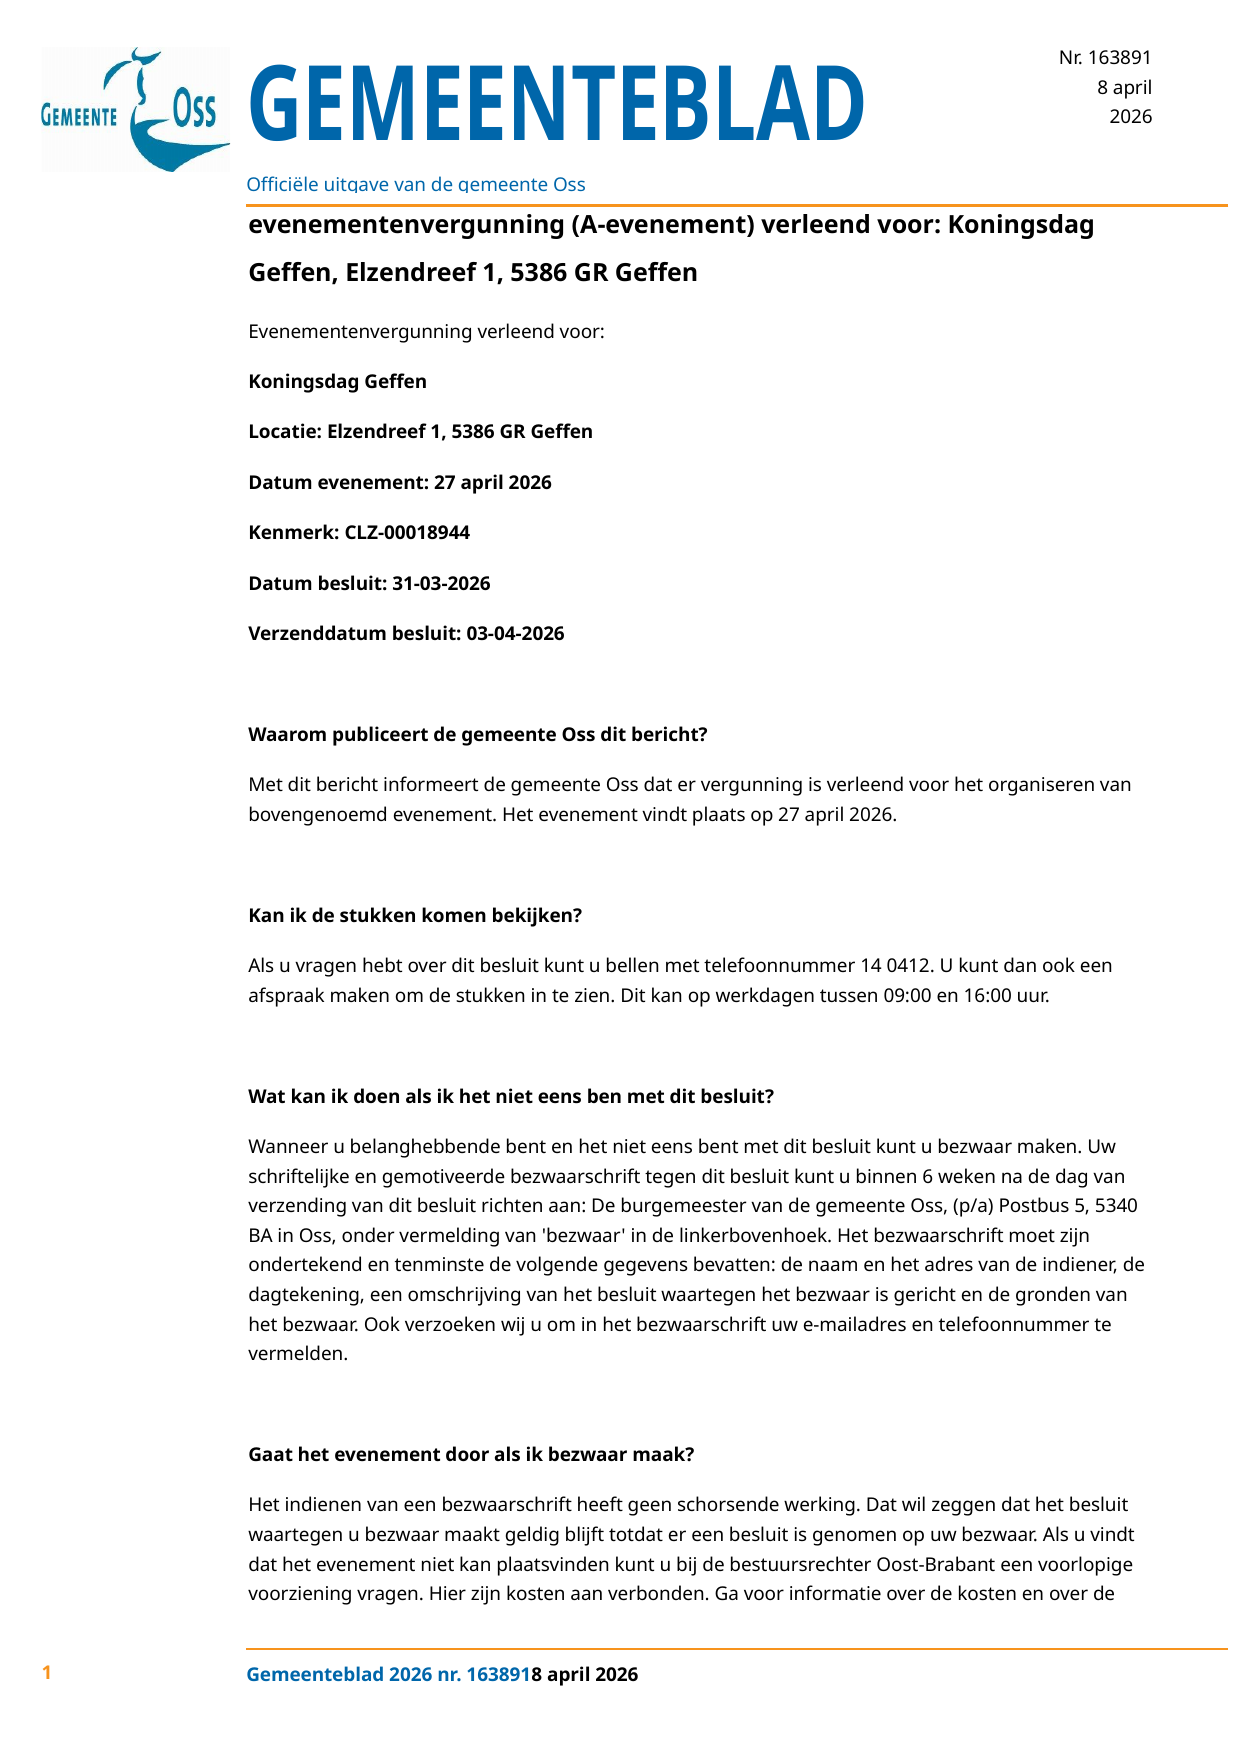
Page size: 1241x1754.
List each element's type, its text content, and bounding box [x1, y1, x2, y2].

text Het indienen van een bezwaarschrift heeft geen schorsende werking. Dat wil zeggen dat het besluit waartegen u bezwaar maakt geldig blijft totdat er een besluit is genomen op uw bezwaar. Als u vindt dat het evenement niet kan plaatsvinden kunt u bij de bestuursrechter Oost-Brabant een voorlopige voorziening vragen. Hier zijn kosten aan verbonden. Ga voor informatie over de kosten en over de [248, 1492, 1152, 1606]
text Kan ik de stukken komen bekijken? [248, 902, 1152, 928]
text Koningsdag Geffen [248, 368, 1152, 394]
text Verzenddatum besluit: 03-04-2026 [248, 620, 1152, 646]
text evenementenvergunning (A-evenement) verleend voor: Koningsdag Geffen, Elzendreef 1, 5386 GR Geffen [248, 207, 1152, 288]
text Kenmerk: CLZ-00018944 [248, 519, 1152, 545]
text Locatie: Elzendreef 1, 5386 GR Geffen [248, 419, 1152, 444]
text Wanneer u belanghebbende bent en het niet eens bent met dit besluit kunt u bezwaar maken. Uw schriftelijke en gemotiveerde bezwaarschrift tegen dit besluit kunt u binnen 6 weken na de dag van verzending van dit besluit richten aan: De burgemeester van de gemeente Oss, (p/a) Postbus 5, 5340 BA in Oss, onder vermelding van 'bezwaar' in de linkerbovenhoek. Het bezwaarschrift moet zijn ondertekend en tenminste de volgende gegevens bevatten: de naam en het adres van de indiener, de dagtekening, een omschrijving van het besluit waartegen het bezwaar is gericht en de gronden van het bezwaar. Ook verzoeken wij u om in het bezwaarschrift uw e-mailadres en telefoonnummer te vermelden. [248, 1133, 1152, 1366]
text Datum evenement: 27 april 2026 [248, 469, 1152, 495]
text Gaat het evenement door als ik bezwaar maak? [248, 1441, 1152, 1467]
text Als u vragen hebt over dit besluit kunt u bellen met telefoonnummer 14 0412. U kunt dan ook een afspraak maken om de stukken in te zien. Dit kan op werkdagen tussen 09:00 en 16:00 uur. [248, 952, 1152, 1008]
text Met dit bericht informeert de gemeente Oss dat er vergunning is verleend voor het organiseren van bovengenoemd evenement. Het evenement vindt plaats op 27 april 2026. [248, 772, 1152, 827]
picture [41, 47, 231, 172]
text Wat kan ik doen als ik het niet eens ben met dit besluit? [248, 1083, 1152, 1109]
text Datum besluit: 31-03-2026 [248, 570, 1152, 596]
text Evenementenvergunning verleend voor: [248, 318, 1152, 344]
text Waarom publiceert de gemeente Oss dit bericht? [248, 721, 1152, 747]
